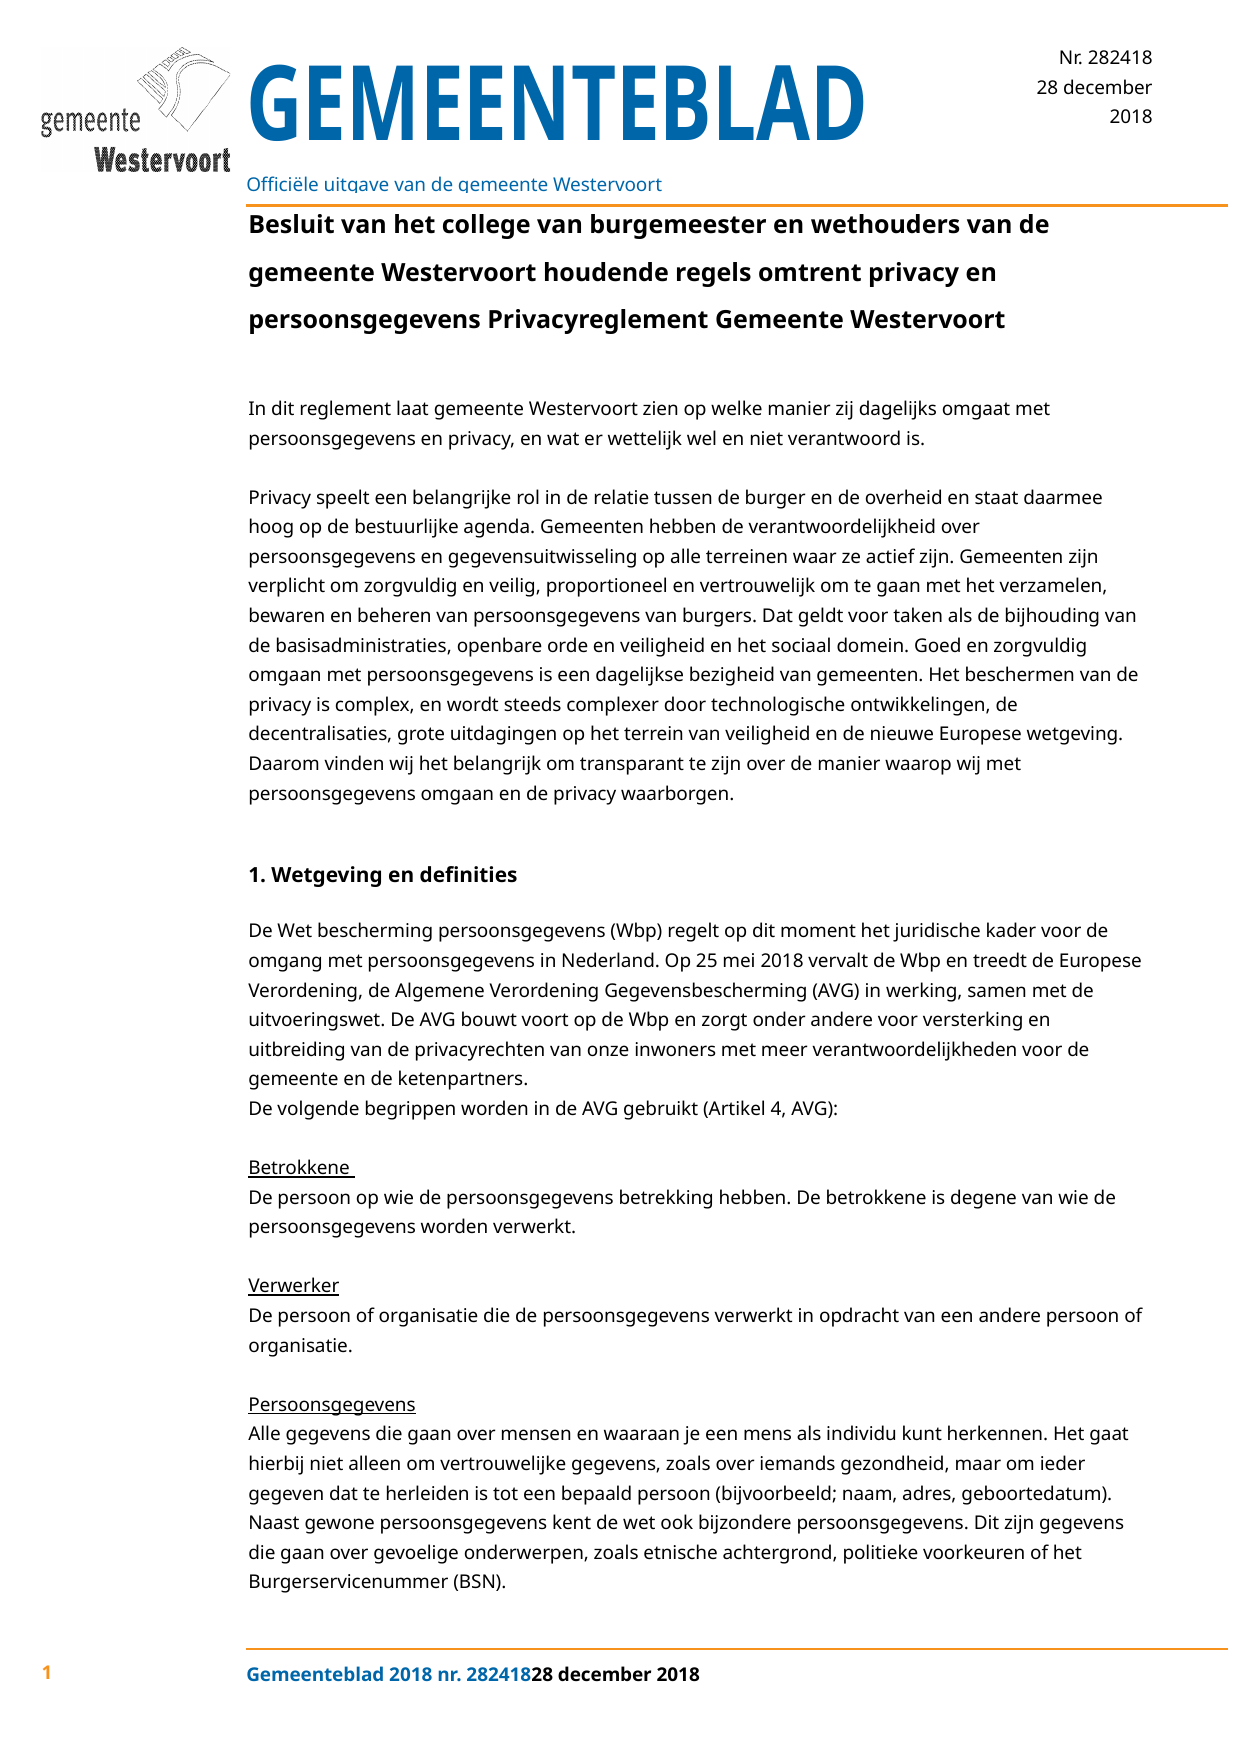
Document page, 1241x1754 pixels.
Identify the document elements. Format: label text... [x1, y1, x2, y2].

text Alle gegevens die gaan over mensen en waaraan je een mens als individu kunt herkennen. Het gaat hierbij niet alleen om vertrouwelijke gegevens, zoals over iemands gezondheid, maar om ieder gegeven dat te herleiden is tot een bepaald persoon (bijvoorbeeld; naam, adres, geboortedatum). Naast gewone persoonsgegevens kent de wet ook bijzondere persoonsgegevens. Dit zijn gegevens die gaan over gevoelige onderwerpen, zoals etnische achtergrond, politieke voorkeuren of het Burgerservicenummer (BSN). [248, 1421, 1152, 1594]
text De volgende begrippen worden in de AVG gebruikt (Artikel 4, AVG): [248, 1095, 1152, 1121]
text Verwerker [248, 1273, 1152, 1298]
text persoonsgegevens en gegevensuitwisseling op alle terreinen waar ze actief zijn. Gemeenten zijn verplicht om zorgvuldig en veilig, proportioneel en vertrouwelijk om te gaan met het verzamelen, bewaren en beheren van persoonsgegevens van burgers. Dat geldt voor taken als de bijhouding van de basisadministraties, openbare orde en veiligheid en het sociaal domein. Goed en zorgvuldig omgaan met persoonsgegevens is een dagelijkse bezigheid van gemeenten. Het beschermen van de privacy is complex, en wordt steeds complexer door technologische ontwikkelingen, de decentralisaties, grote uitdagingen op het terrein van veiligheid en de nieuwe Europese wetgeving. Daarom vinden wij het belangrijk om transparant te zijn over de manier waarop wij met persoonsgegevens omgaan en de privacy waarborgen. [248, 543, 1152, 805]
text De Wet bescherming persoonsgegevens (Wbp) regelt op dit moment het juridische kader voor de omgang met persoonsgegevens in Nederland. Op 25 mei 2018 vervalt de Wbp en treedt de Europese Verordening, de Algemene Verordening Gegevensbescherming (AVG) in werking, samen met de uitvoeringswet. De AVG bouwt voort op de Wbp en zorgt onder andere voor versterking en uitbreiding van de privacyrechten van onze inwoners met meer verantwoordelijkheden voor de gemeente en de ketenpartners. [248, 918, 1152, 1091]
text Privacy speelt een belangrijke rol in de relatie tussen de burger en de overheid en staat daarmee hoog op de bestuurlijke agenda. Gemeenten hebben de verantwoordelijkheid over [248, 484, 1152, 539]
text Persoonsgegevens [248, 1391, 1152, 1417]
text In dit reglement laat gemeente Westervoort zien op welke manier zij dagelijks omgaat met persoonsgegevens en privacy, en wat er wettelijk wel en niet verantwoord is. [248, 395, 1152, 450]
text Besluit van het college van burgemeester en wethouders van de gemeente Westervoort houdende regels omtrent privacy en persoonsgegevens Privacyreglement Gemeente Westervoort [248, 207, 1152, 336]
text 1. Wetgeving en definities [248, 860, 1152, 888]
text Betrokkene [248, 1154, 1152, 1180]
text De persoon of organisatie die de persoonsgegevens verwerkt in opdracht van een andere persoon of organisatie. [248, 1302, 1152, 1358]
text De persoon op wie de persoonsgegevens betrekking hebben. De betrokkene is degene van wie de persoonsgegevens worden verwerkt. [248, 1184, 1152, 1239]
picture [41, 47, 231, 172]
